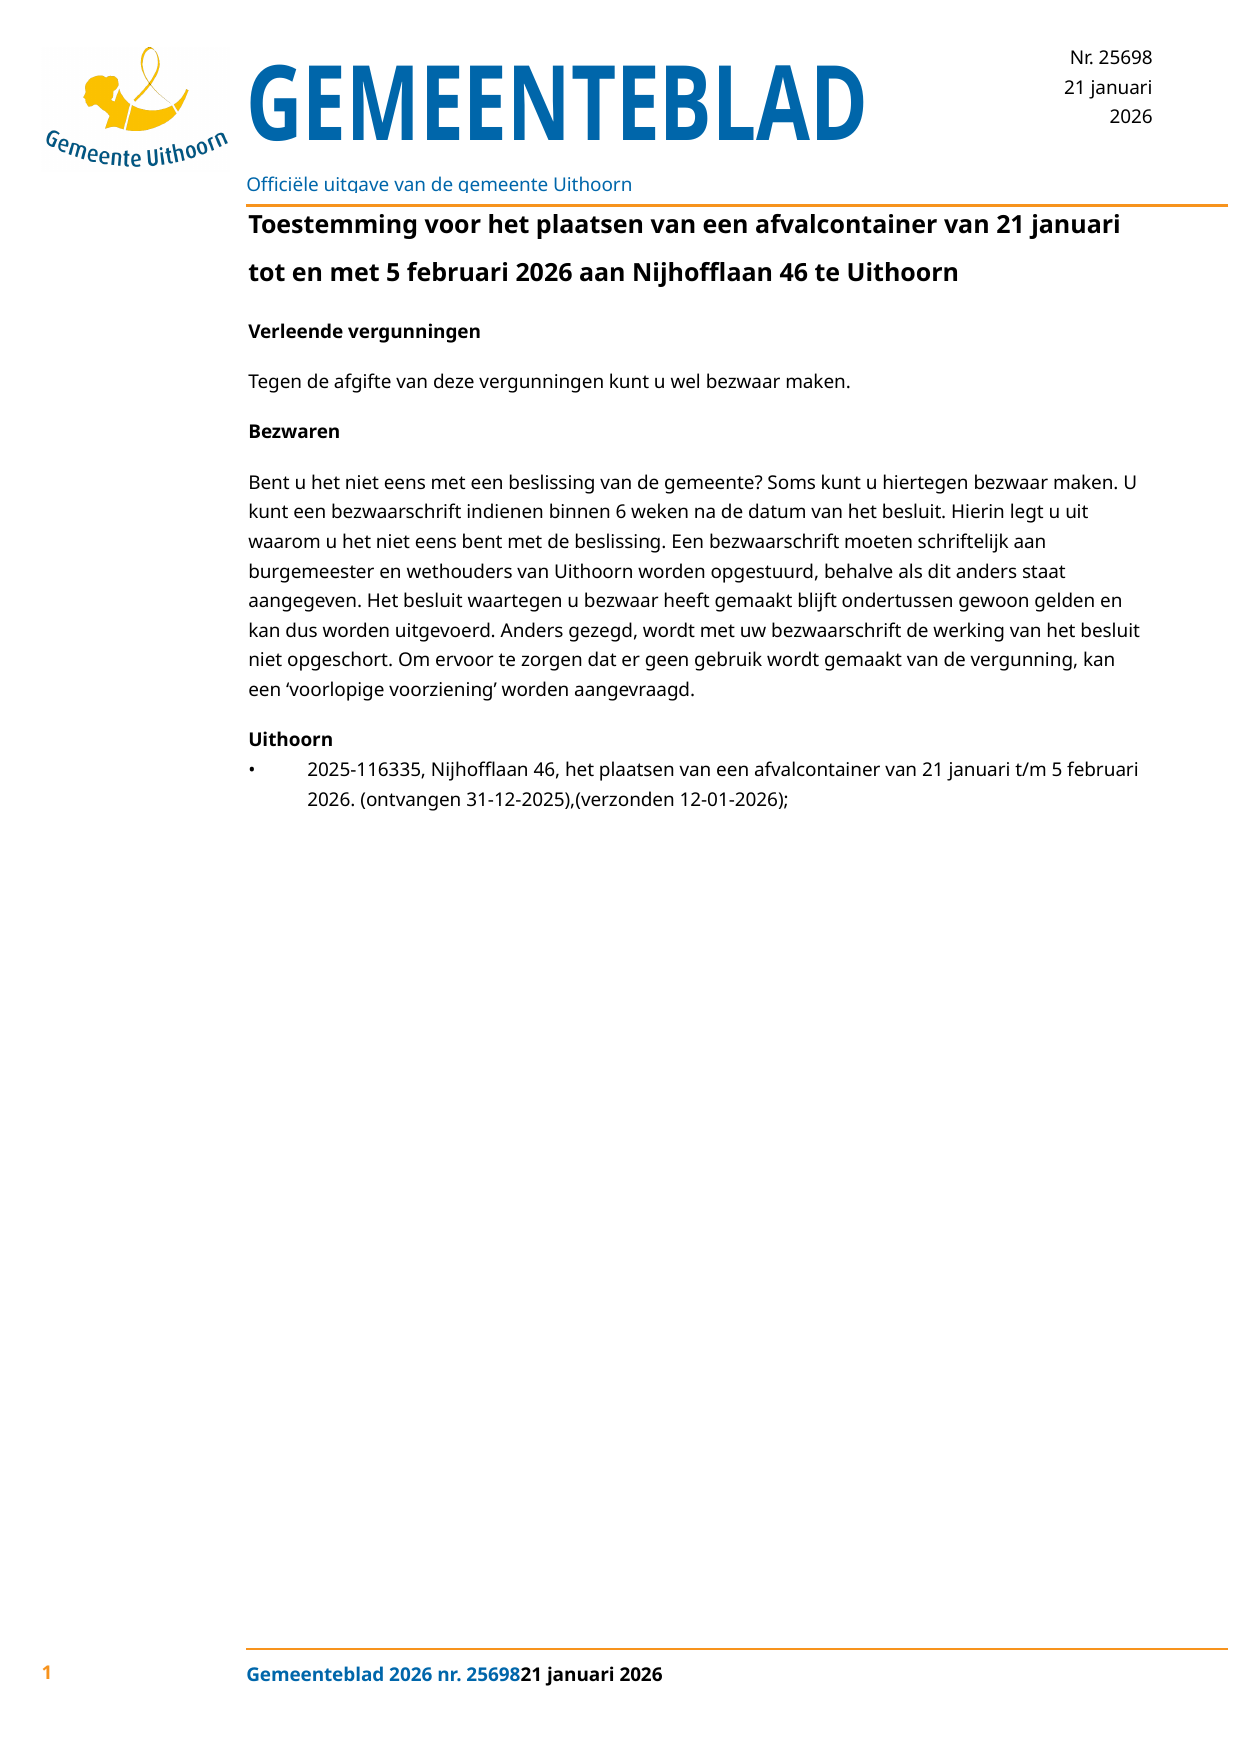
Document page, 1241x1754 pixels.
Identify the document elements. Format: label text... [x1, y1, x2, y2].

text Tegen de afgifte van deze vergunningen kunt u wel bezwaar maken. [248, 368, 1152, 394]
text Verleende vergunningen [248, 318, 1152, 344]
text Bezwaren [248, 419, 1152, 444]
list 2025-116335, Nijhofflaan 46, het plaatsen van een afvalcontainer van 21 januari t/m 5 februari 2026. (ontvangen 31-12-2025),(verzonden 12-01-2026); [248, 756, 1152, 812]
picture [41, 47, 231, 172]
text Bent u het niet eens met een beslissing van de gemeente? Soms kunt u hiertegen bezwaar maken. U kunt een bezwaarschrift indienen binnen 6 weken na de datum van het besluit. Hierin legt u uit waarom u het niet eens bent met de beslissing. Een bezwaarschrift moeten schriftelijk aan burgemeester en wethouders van Uithoorn worden opgestuurd, behalve als dit anders staat aangegeven. Het besluit waartegen u bezwaar heeft gemaakt blijft ondertussen gewoon gelden en kan dus worden uitgevoerd. Anders gezegd, wordt met uw bezwaarschrift de werking van het besluit niet opgeschort. Om ervoor te zorgen dat er geen gebruik wordt gemaakt van de vergunning, kan een ‘voorlopige voorziening’ worden aangevraagd. [248, 469, 1152, 702]
text Uithoorn [248, 727, 1152, 752]
text Toestemming voor het plaatsen van een afvalcontainer van 21 januari tot en met 5 februari 2026 aan Nijhofflaan 46 te Uithoorn [248, 207, 1152, 288]
